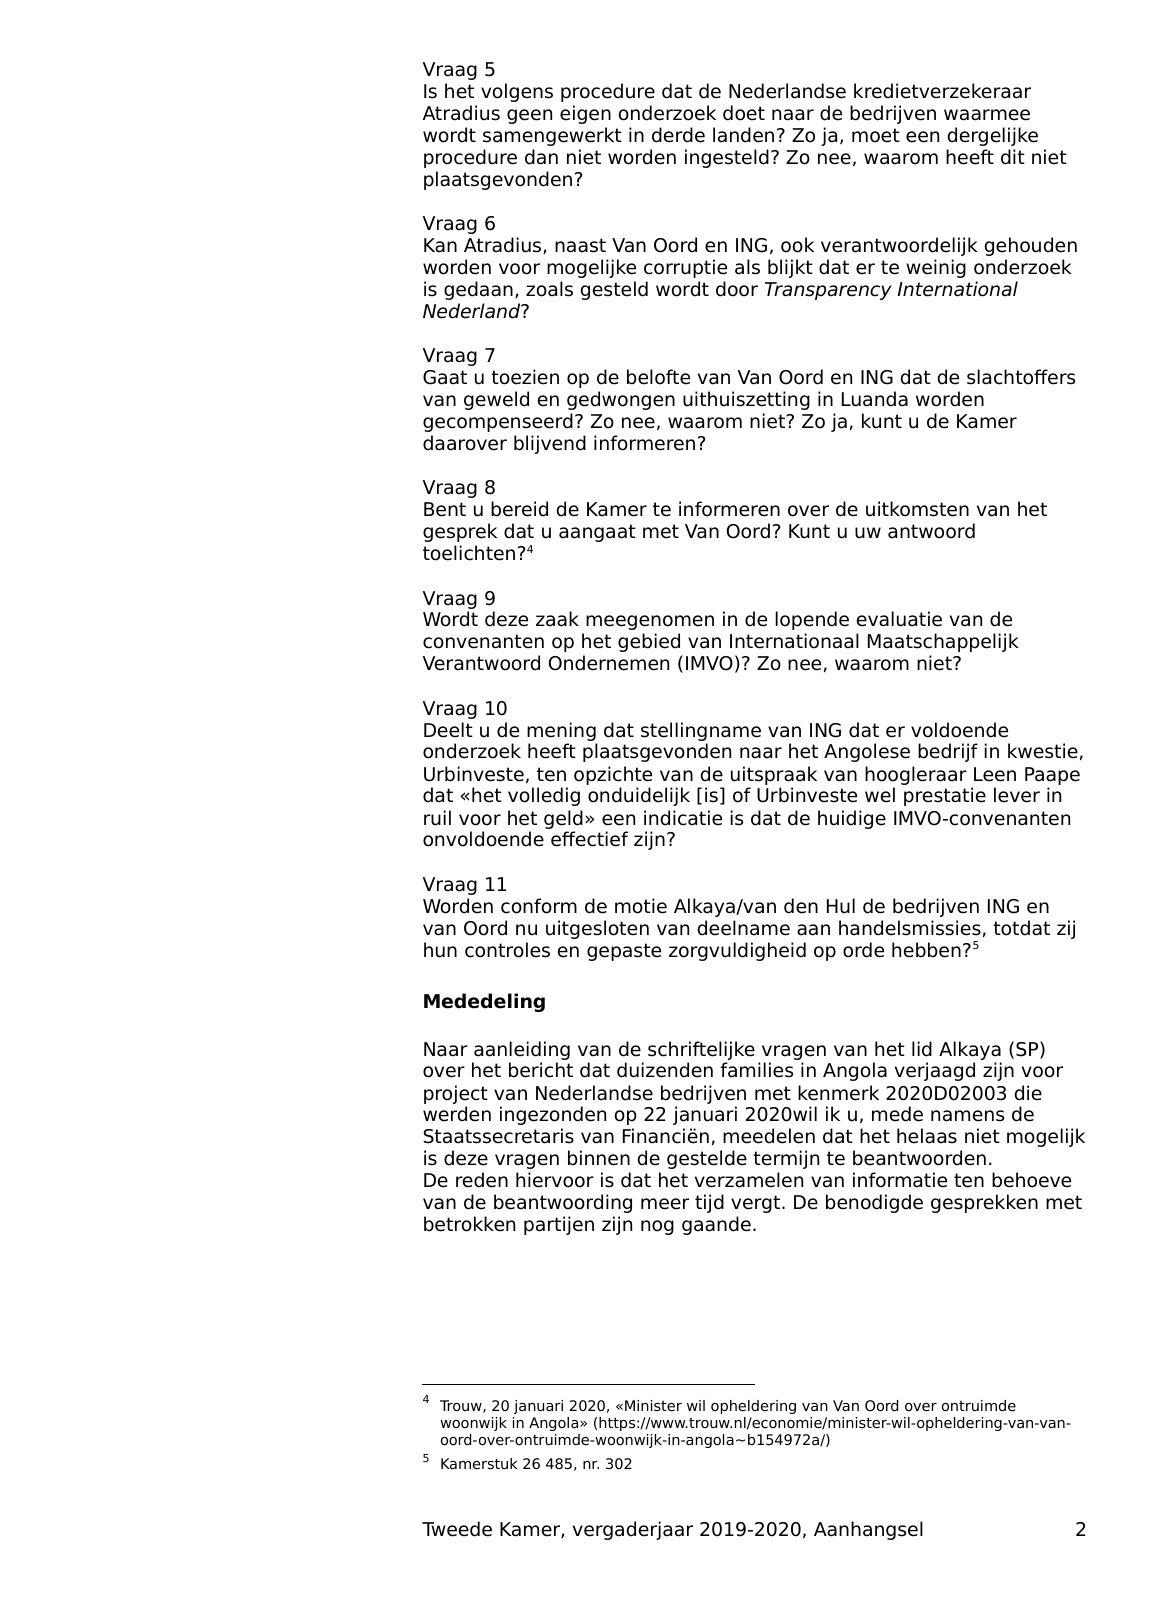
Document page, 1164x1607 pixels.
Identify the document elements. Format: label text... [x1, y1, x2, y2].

text Vraag 9 [422, 587, 1087, 609]
text Kan Atradius, naast Van Oord en ING, ook verantwoordelijk gehouden worden voor mogelijke corruptie als blijkt dat er te weinig onderzoek is gedaan, zoals gesteld wordt door Transparency International Nederland? [422, 235, 1087, 323]
text De reden hiervoor is dat het verzamelen van informatie ten behoeve van de beantwoording meer tijd vergt. De benodigde gesprekken met betrokken partijen zijn nog gaande. [422, 1170, 1087, 1236]
text Vraag 11 [422, 873, 1087, 896]
text Kamerstuk 26 485, nr. 302 [422, 1452, 1087, 1474]
text Deelt u de mening dat stellingname van ING dat er voldoende onderzoek heeft plaatsgevonden naar het Angolese bedrijf in kwestie, Urbinveste, ten opzichte van de uitspraak van hoogleraar Leen Paape dat «het volledig onduidelijk [is] of Urbinveste wel prestatie lever in ruil voor het geld» een indicatie is dat de huidige IMVO-convenanten onvoldoende effectief zijn? [422, 719, 1087, 851]
text Vraag 10 [422, 697, 1087, 719]
text Vraag 6 [422, 213, 1087, 235]
text Vraag 7 [422, 345, 1087, 367]
text Trouw, 20 januari 2020, «Minister wil opheldering van Van Oord over ontruimde woonwijk in Angola» (https://www.trouw.nl/economie/minister-wil-opheldering-van-van-oord-over-ontruimde-woonwijk-in-angola~b154972a/) [422, 1393, 1087, 1449]
text Vraag 8 [422, 477, 1087, 499]
text Bent u bereid de Kamer te informeren over de uitkomsten van het gesprek dat u aangaat met Van Oord? Kunt u uw antwoord toelichten? [422, 499, 1087, 565]
text Is het volgens procedure dat de Nederlandse kredietverzekeraar Atradius geen eigen onderzoek doet naar de bedrijven waarmee wordt samengewerkt in derde landen? Zo ja, moet een dergelijke procedure dan niet worden ingesteld? Zo nee, waarom heeft dit niet plaatsgevonden? [422, 81, 1087, 191]
text Vraag 5 [422, 59, 1087, 81]
text Gaat u toezien op de belofte van Van Oord en ING dat de slachtoffers van geweld en gedwongen uithuiszetting in Luanda worden gecompenseerd? Zo nee, waarom niet? Zo ja, kunt u de Kamer daarover blijvend informeren? [422, 367, 1087, 455]
text Naar aanleiding van de schriftelijke vragen van het lid Alkaya (SP) over het bericht dat duizenden families in Angola verjaagd zijn voor project van Nederlandse bedrijven met kenmerk 2020D02003 die werden ingezonden op 22 januari 2020wil ik u, mede namens de Staatssecretaris van Financiën, meedelen dat het helaas niet mogelijk is deze vragen binnen de gestelde termijn te beantwoorden. [422, 1038, 1087, 1170]
text Wordt deze zaak meegenomen in de lopende evaluatie van de convenanten op het gebied van Internationaal Maatschappelijk Verantwoord Ondernemen (IMVO)? Zo nee, waarom niet? [422, 609, 1087, 675]
text Worden conform de motie Alkaya/van den Hul de bedrijven ING en van Oord nu uitgesloten van deelname aan handelsmissies, totdat zij hun controles en gepaste zorgvuldigheid op orde hebben? [422, 896, 1087, 961]
subtitle Mededeling [422, 991, 1087, 1013]
